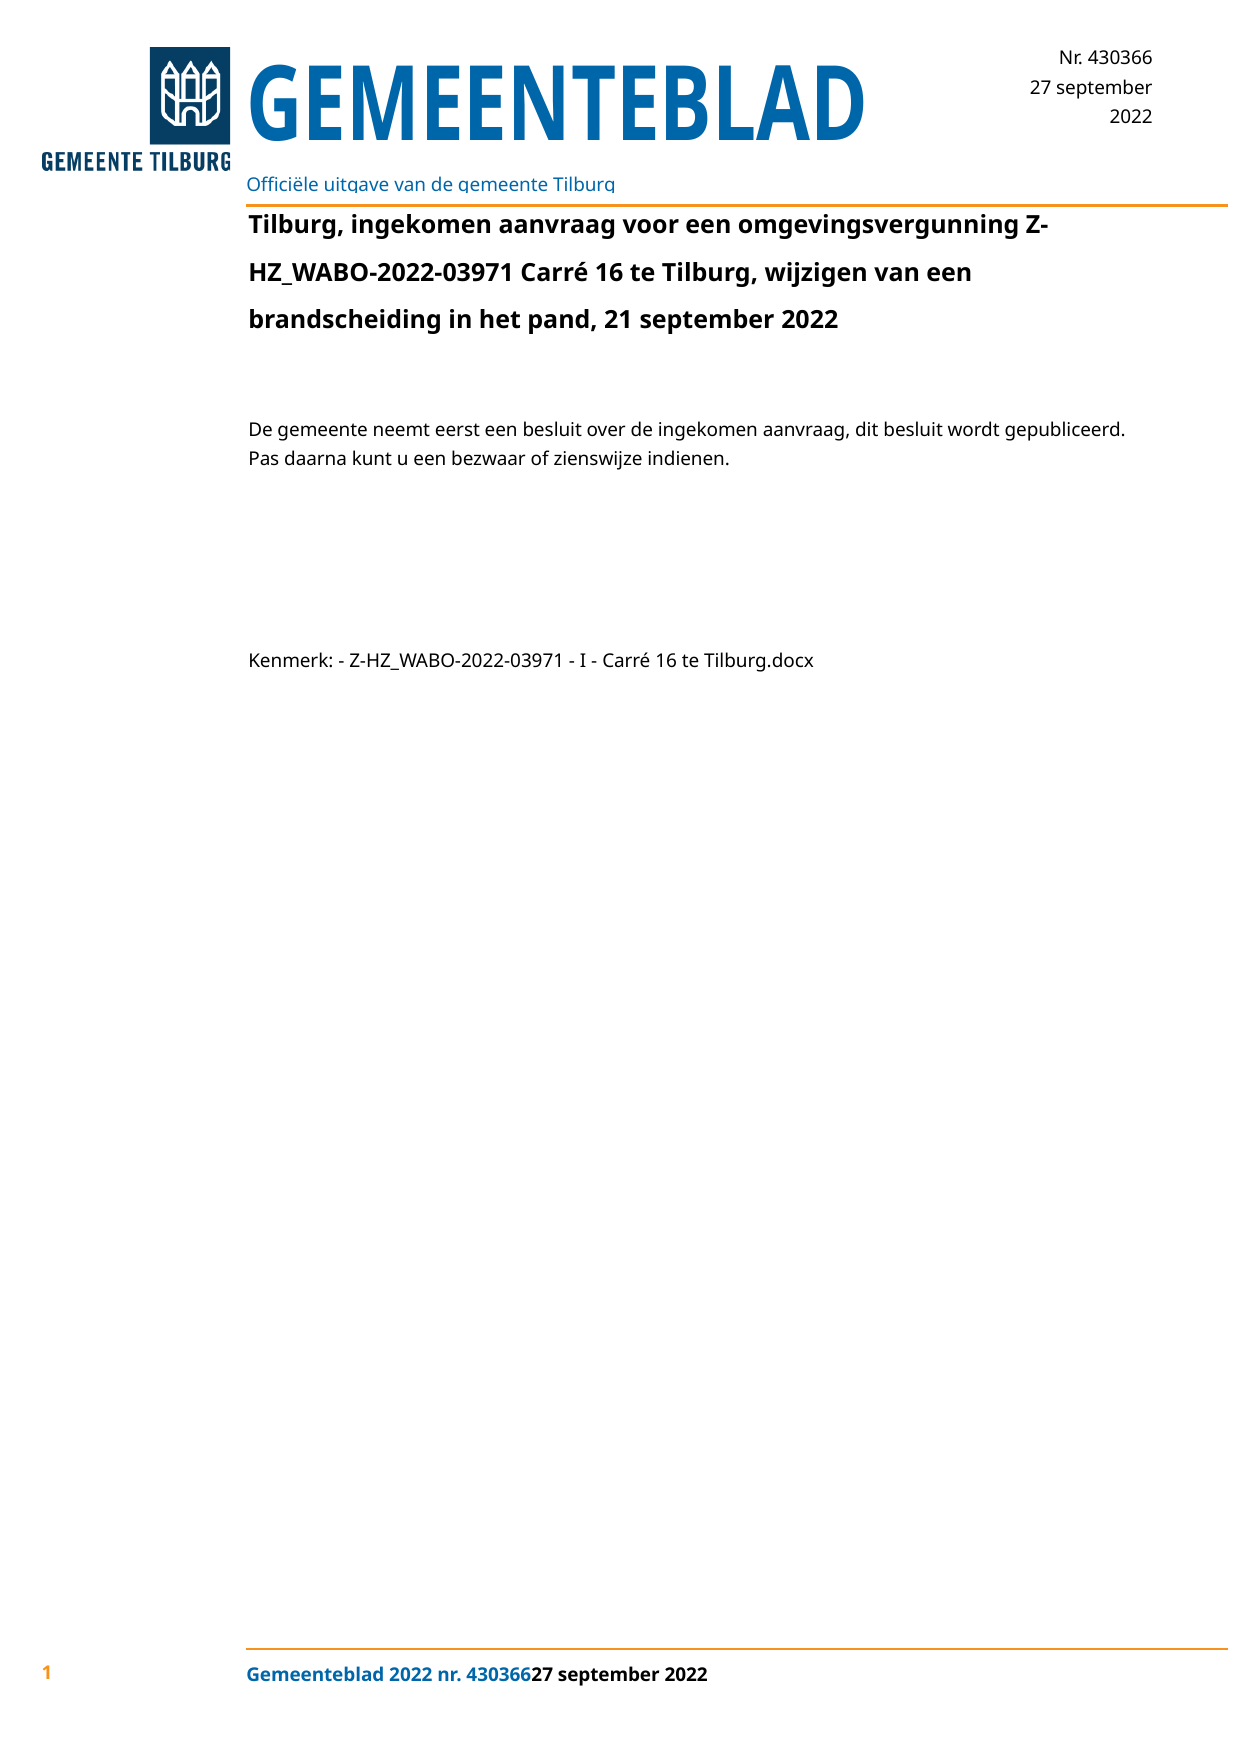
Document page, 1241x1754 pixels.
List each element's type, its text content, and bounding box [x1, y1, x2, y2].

text De gemeente neemt eerst een besluit over de ingekomen aanvraag, dit besluit wordt gepubliceerd. Pas daarna kunt u een bezwaar of zienswijze indienen. [248, 416, 1152, 471]
text Kenmerk: - Z-HZ_WABO-2022-03971 - I - Carré 16 te Tilburg.docx [248, 647, 1152, 673]
text Tilburg, ingekomen aanvraag voor een omgevingsvergunning Z-HZ_WABO-2022-03971 Carré 16 te Tilburg, wijzigen van een brandscheiding in het pand, 21 september 2022 [248, 207, 1152, 336]
picture [41, 47, 231, 172]
